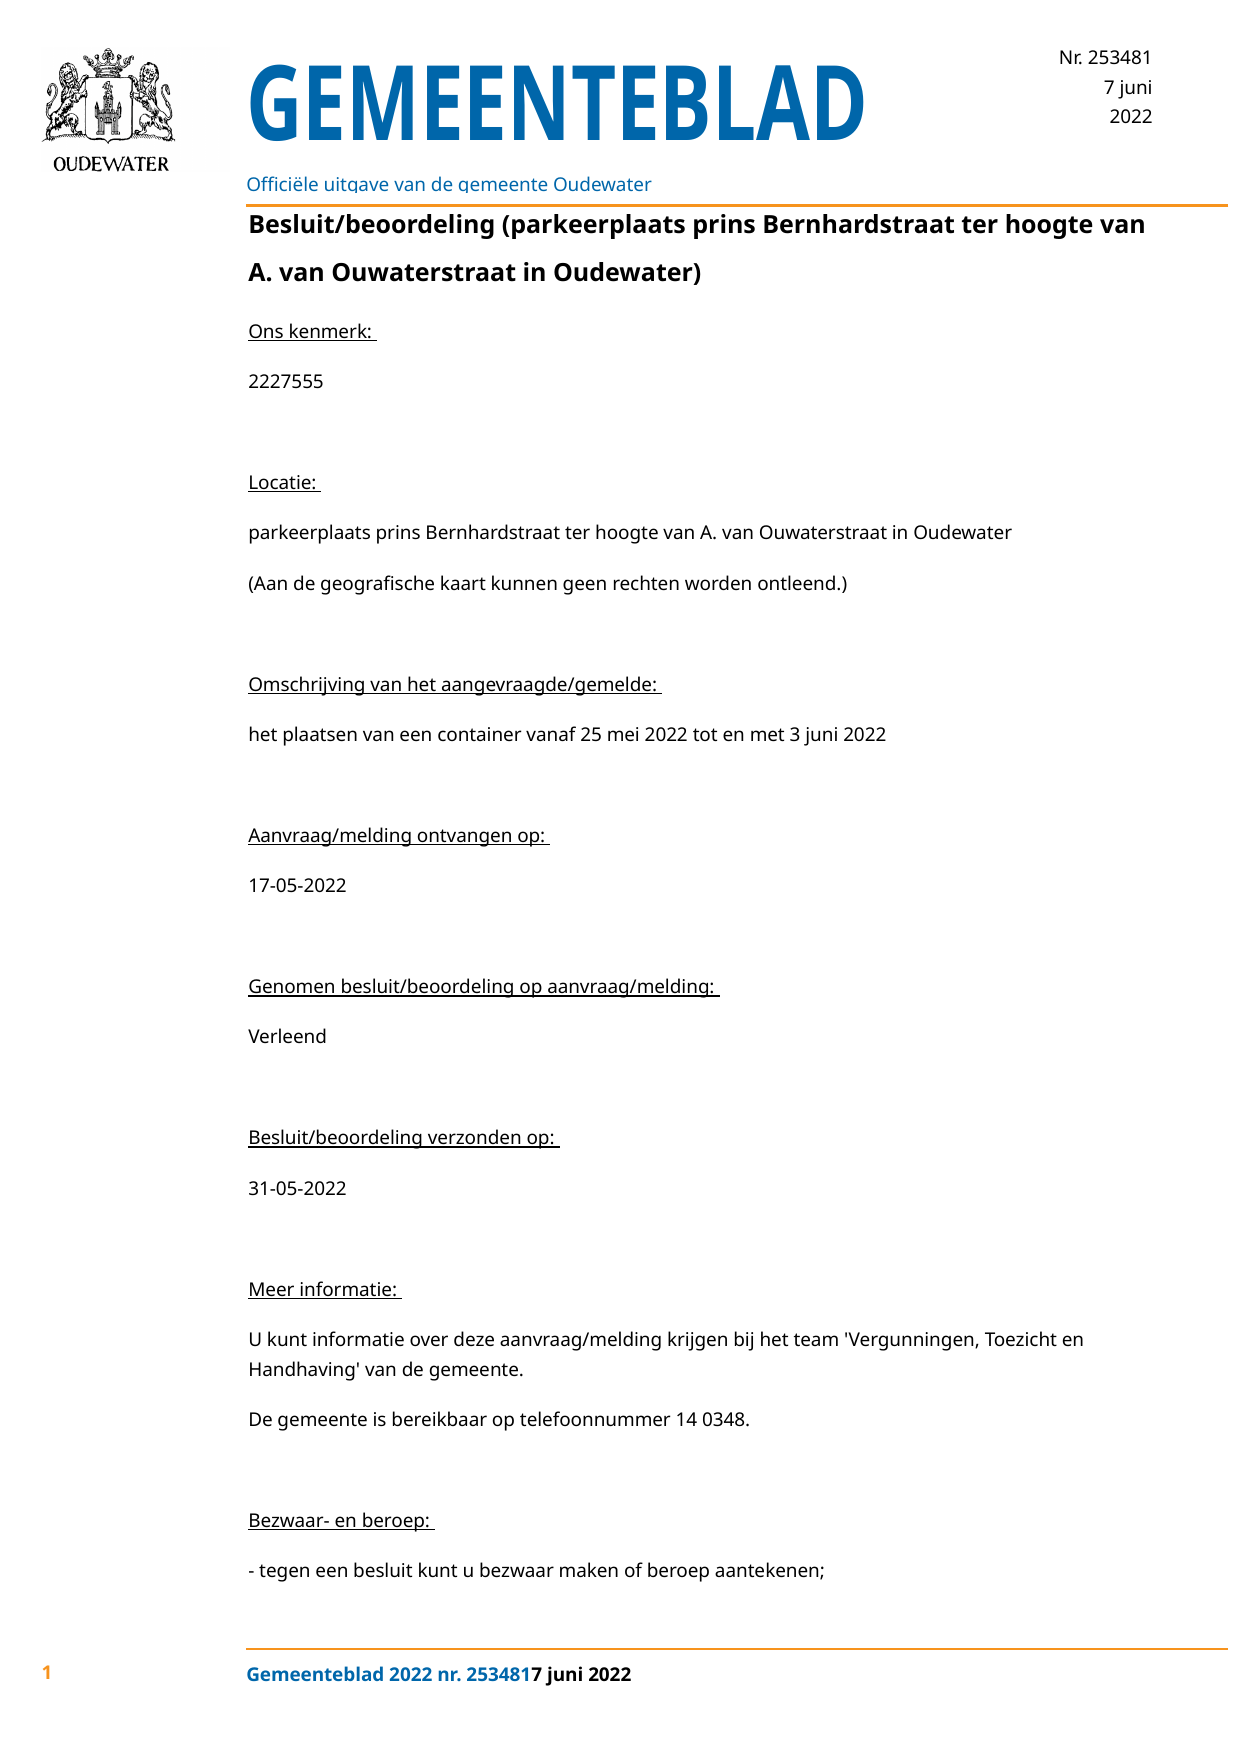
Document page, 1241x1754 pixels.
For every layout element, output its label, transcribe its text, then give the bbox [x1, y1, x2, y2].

text Bezwaar- en beroep: [248, 1507, 1152, 1533]
text Aanvraag/melding ontvangen op: [248, 822, 1152, 848]
text - tegen een besluit kunt u bezwaar maken of beroep aantekenen; [248, 1557, 1152, 1583]
text Meer informatie: [248, 1276, 1152, 1302]
text Genomen besluit/beoordeling op aanvraag/melding: [248, 973, 1152, 999]
text Verleend [248, 1024, 1152, 1049]
text 17-05-2022 [248, 872, 1152, 898]
text Besluit/beoordeling verzonden op: [248, 1124, 1152, 1150]
text Besluit/beoordeling (parkeerplaats prins Bernhardstraat ter hoogte van A. van Ouwaterstraat in Oudewater) [248, 207, 1152, 288]
text (Aan de geografische kaart kunnen geen rechten worden ontleend.) [248, 570, 1152, 596]
text De gemeente is bereikbaar op telefoonnummer 14 0348. [248, 1406, 1152, 1432]
text Omschrijving van het aangevraagde/gemelde: [248, 671, 1152, 697]
text U kunt informatie over deze aanvraag/melding krijgen bij het team 'Vergunningen, Toezicht en Handhaving' van de gemeente. [248, 1326, 1152, 1382]
text 31-05-2022 [248, 1175, 1152, 1201]
text het plaatsen van een container vanaf 25 mei 2022 tot en met 3 juni 2022 [248, 721, 1152, 747]
text Ons kenmerk: [248, 318, 1152, 344]
text 2227555 [248, 368, 1152, 394]
text Locatie: [248, 469, 1152, 495]
text parkeerplaats prins Bernhardstraat ter hoogte van A. van Ouwaterstraat in Oudewater [248, 519, 1152, 545]
picture [41, 47, 231, 172]
